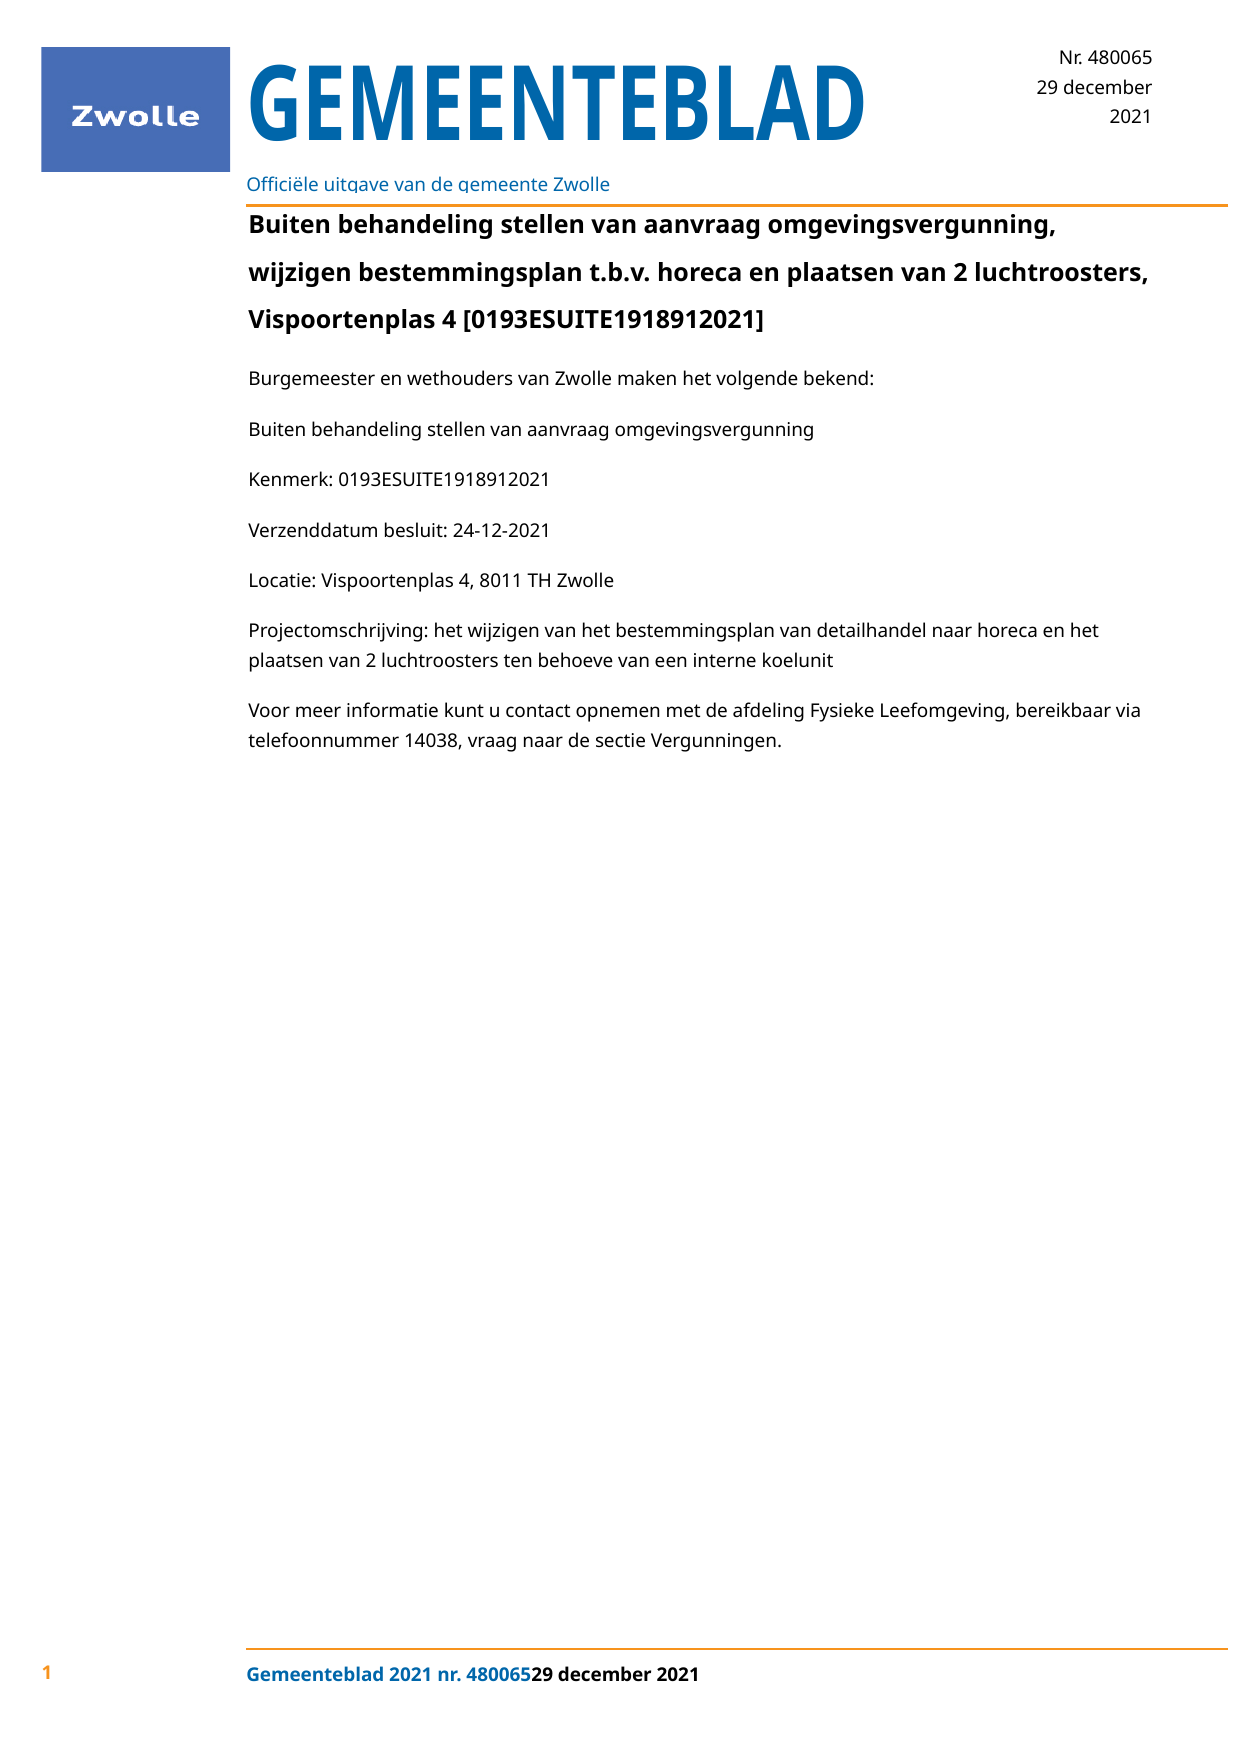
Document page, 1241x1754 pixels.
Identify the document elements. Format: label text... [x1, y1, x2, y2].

text Burgemeester en wethouders van Zwolle maken het volgende bekend: [248, 366, 1152, 391]
picture [41, 47, 231, 172]
text Locatie: Vispoortenplas 4, 8011 TH Zwolle [248, 567, 1152, 593]
text Projectomschrijving: het wijzigen van het bestemmingsplan van detailhandel naar horeca en het plaatsen van 2 luchtroosters ten behoeve van een interne koelunit [248, 618, 1152, 673]
text Verzenddatum besluit: 24-12-2021 [248, 517, 1152, 542]
text Buiten behandeling stellen van aanvraag omgevingsvergunning, wijzigen bestemmingsplan t.b.v. horeca en plaatsen van 2 luchtroosters, Vispoortenplas 4 [0193ESUITE1918912021] [248, 207, 1152, 336]
text Kenmerk: 0193ESUITE1918912021 [248, 466, 1152, 492]
text Buiten behandeling stellen van aanvraag omgevingsvergunning [248, 416, 1152, 442]
text Voor meer informatie kunt u contact opnemen met de afdeling Fysieke Leefomgeving, bereikbaar via telefoonnummer 14038, vraag naar de sectie Vergunningen. [248, 698, 1152, 753]
